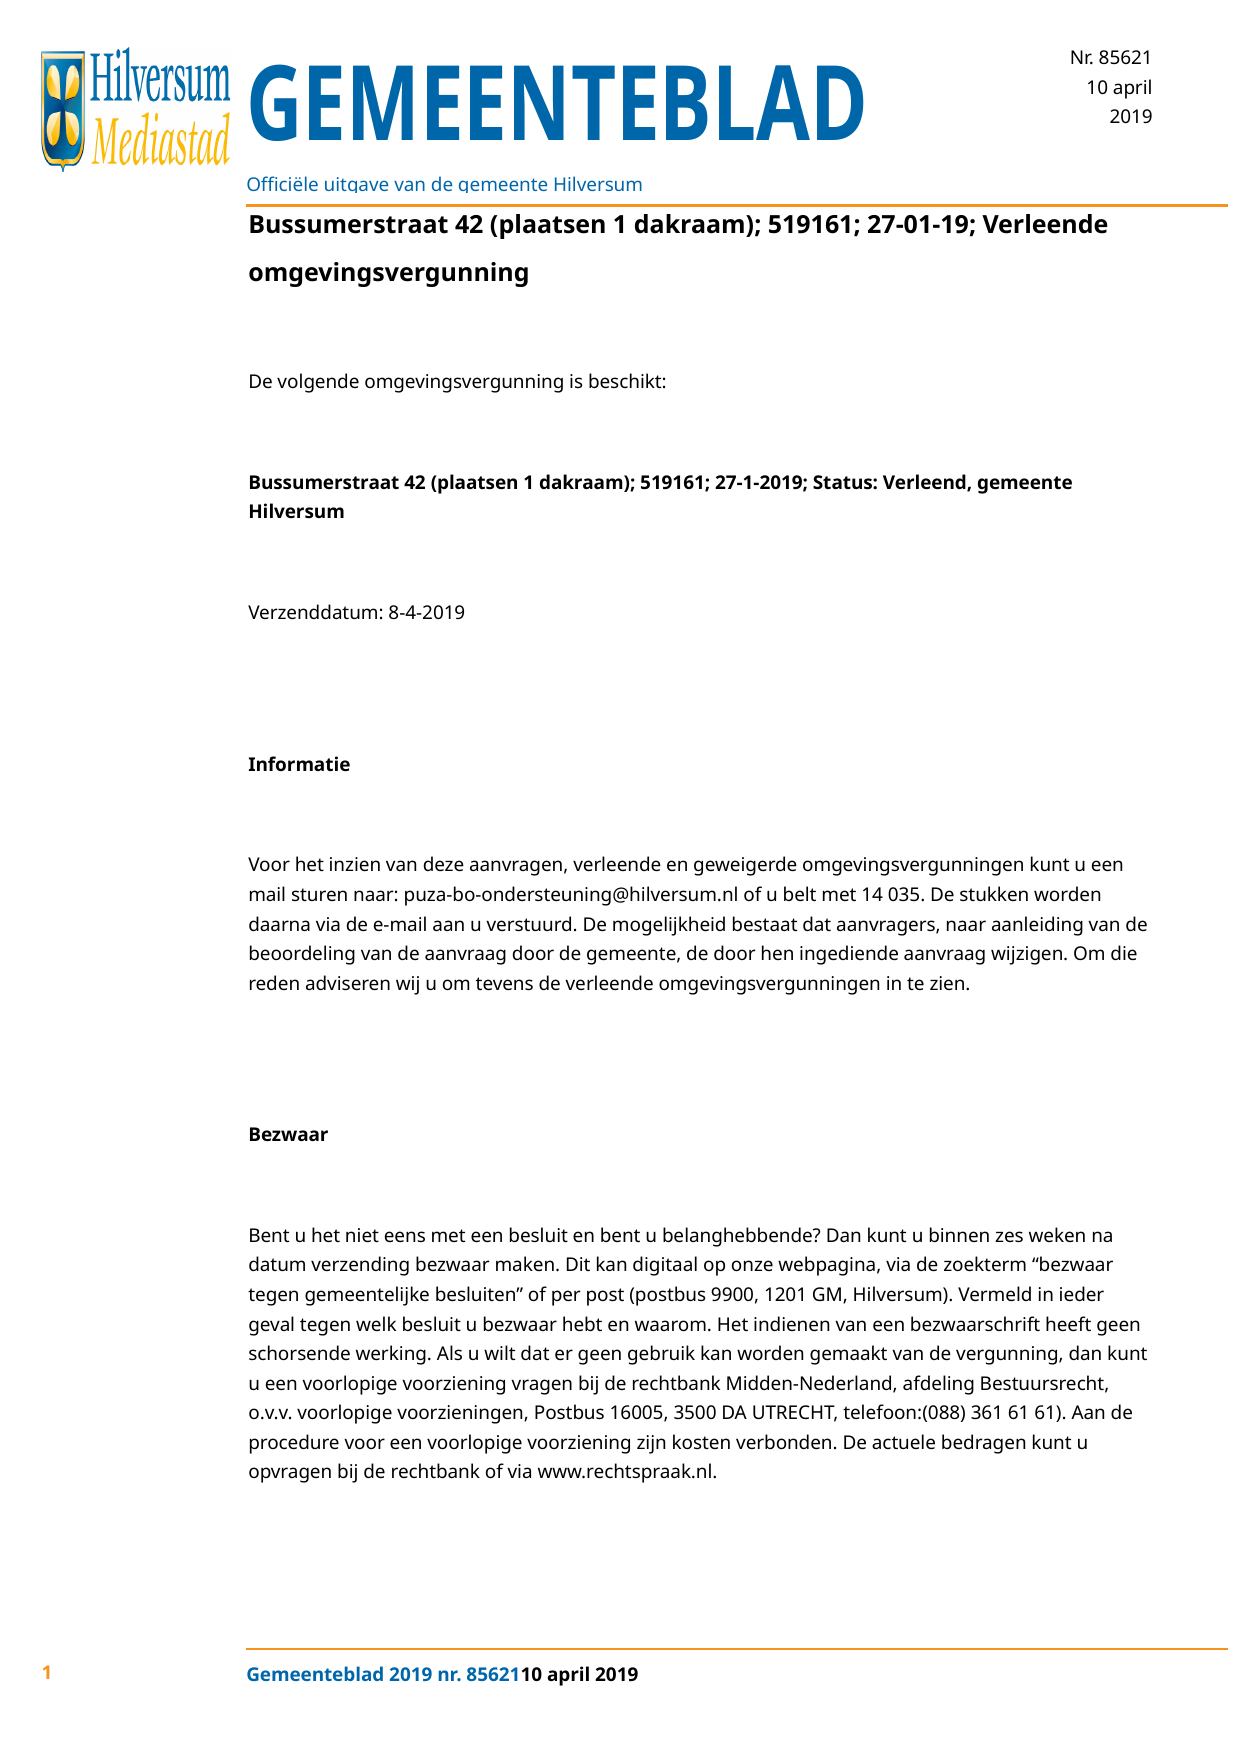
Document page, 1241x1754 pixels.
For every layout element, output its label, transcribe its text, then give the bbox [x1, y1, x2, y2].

text Verzenddatum: 8-4-2019 [248, 599, 1152, 625]
picture [41, 47, 231, 172]
text De volgende omgevingsvergunning is beschikt: [248, 368, 1152, 394]
text Voor het inzien van deze aanvragen, verleende en geweigerde omgevingsvergunningen kunt u een mail sturen naar: puza-bo-ondersteuning@hilversum.nl of u belt met 14 035. De stukken worden daarna via de e-mail aan u verstuurd. De mogelijkheid bestaat dat aanvragers, naar aanleiding van de beoordeling van de aanvraag door de gemeente, de door hen ingediende aanvraag wijzigen. Om die reden adviseren wij u om tevens de verleende omgevingsvergunningen in te zien. [248, 852, 1152, 996]
text Bussumerstraat 42 (plaatsen 1 dakraam); 519161; 27-01-19; Verleende omgevingsvergunning [248, 207, 1152, 288]
text Bezwaar [248, 1121, 1152, 1147]
text Informatie [248, 751, 1152, 777]
text Bussumerstraat 42 (plaatsen 1 dakraam); 519161; 27-1-2019; Status: Verleend, gemeente Hilversum [248, 469, 1152, 524]
text Bent u het niet eens met een besluit en bent u belanghebbende? Dan kunt u binnen zes weken na datum verzending bezwaar maken. Dit kan digitaal op onze webpagina, via de zoekterm “bezwaar tegen gemeentelijke besluiten” of per post (postbus 9900, 1201 GM, Hilversum). Vermeld in ieder geval tegen welk besluit u bezwaar hebt en waarom. Het indienen van een bezwaarschrift heeft geen schorsende werking. Als u wilt dat er geen gebruik kan worden gemaakt van de vergunning, dan kunt u een voorlopige voorziening vragen bij de rechtbank Midden-Nederland, afdeling Bestuursrecht, o.v.v. voorlopige voorzieningen, Postbus 16005, 3500 DA UTRECHT, telefoon:(088) 361 61 61). Aan de procedure voor een voorlopige voorziening zijn kosten verbonden. De actuele bedragen kunt u opvragen bij de rechtbank of via www.rechtspraak.nl. [248, 1222, 1152, 1484]
